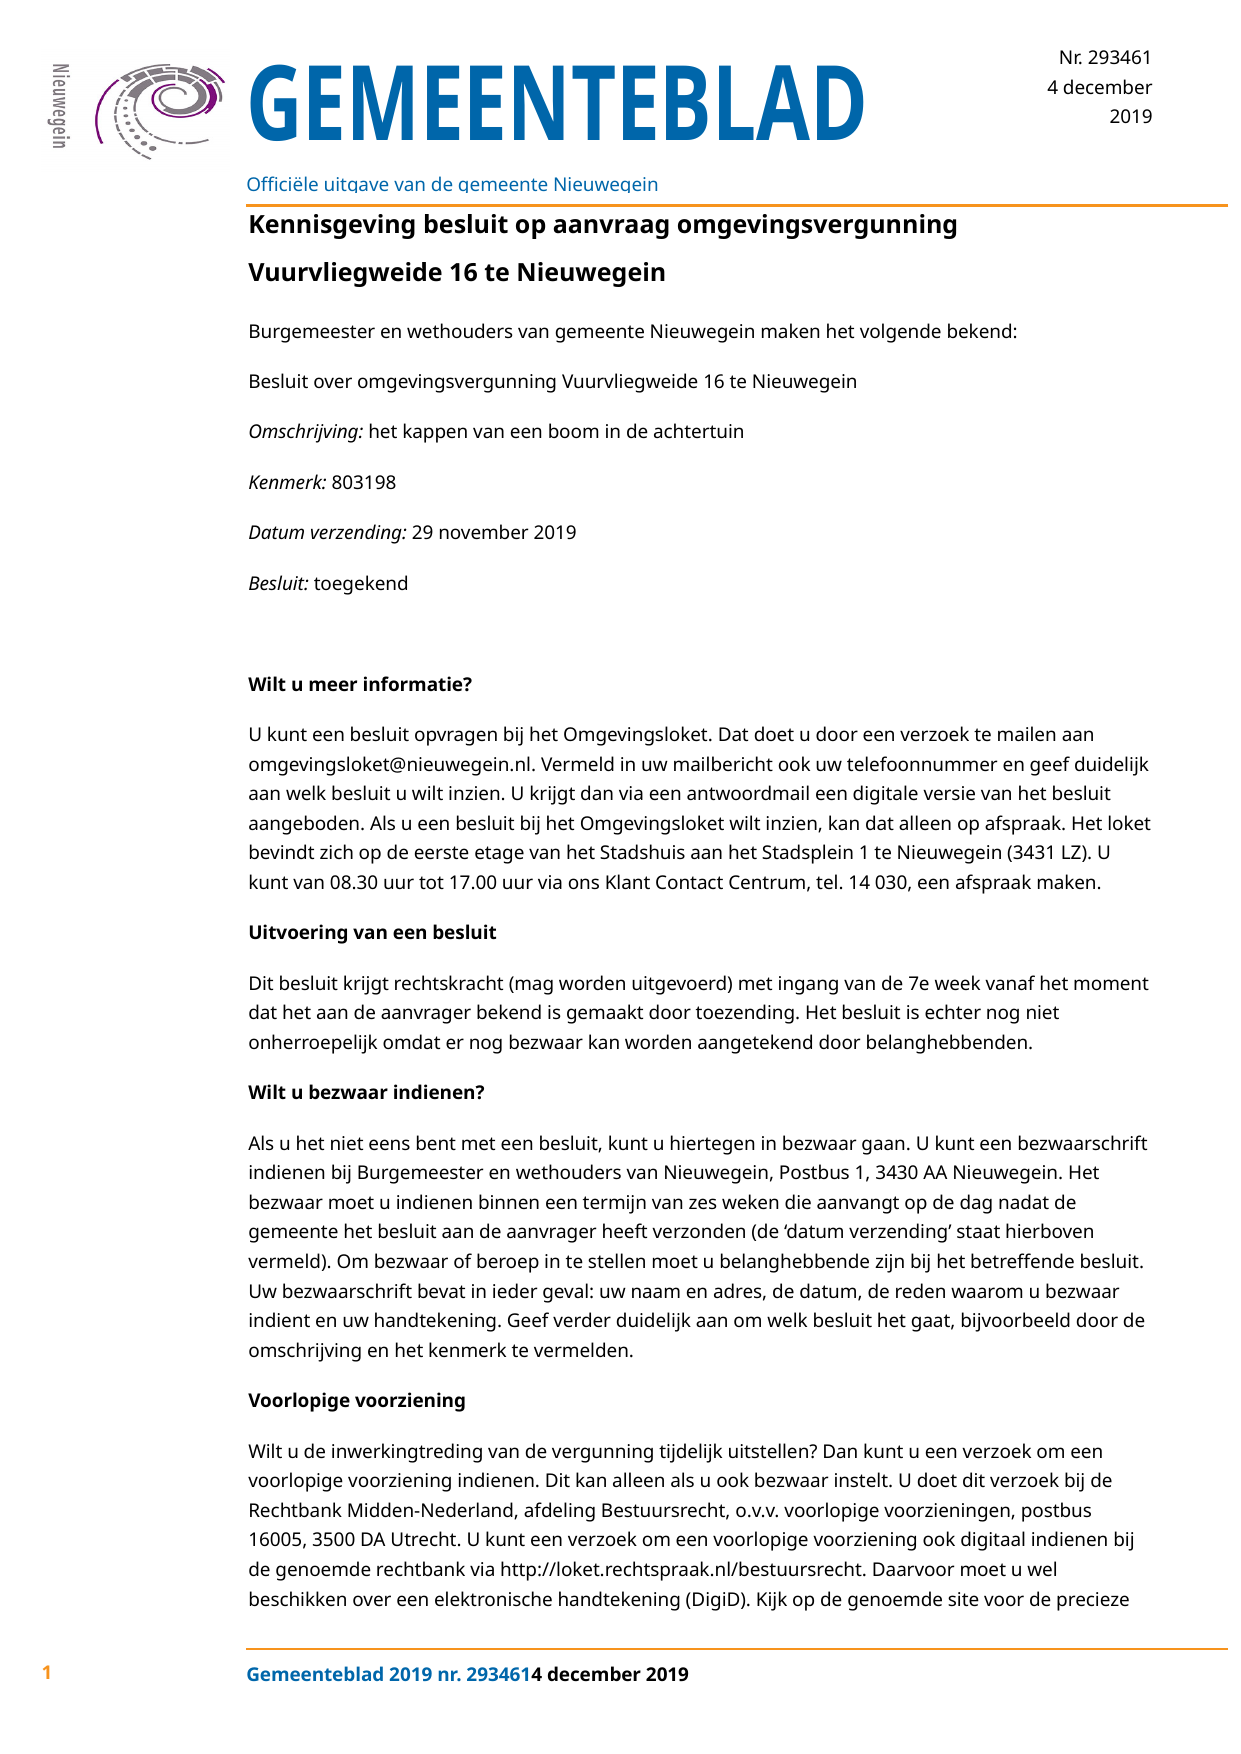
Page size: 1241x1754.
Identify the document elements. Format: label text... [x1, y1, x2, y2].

text Wilt u meer informatie? [248, 671, 1152, 697]
text Besluit: toegekend [248, 570, 1152, 596]
text Kennisgeving besluit op aanvraag omgevingsvergunning Vuurvliegweide 16 te Nieuwegein [248, 207, 1152, 288]
text Uitvoering van een besluit [248, 919, 1152, 945]
text Als u het niet eens bent met een besluit, kunt u hiertegen in bezwaar gaan. U kunt een bezwaarschrift indienen bij Burgemeester en wethouders van Nieuwegein, Postbus 1, 3430 AA Nieuwegein. Het bezwaar moet u indienen binnen een termijn van zes weken die aanvangt op de dag nadat de gemeente het besluit aan de aanvrager heeft verzonden (de ‘datum verzending’ staat hierboven vermeld). Om bezwaar of beroep in te stellen moet u belanghebbende zijn bij het betreffende besluit. Uw bezwaarschrift bevat in ieder geval: uw naam en adres, de datum, de reden waarom u bezwaar indient en uw handtekening. Geef verder duidelijk aan om welk besluit het gaat, bijvoorbeeld door de omschrijving en het kenmerk te vermelden. [248, 1130, 1152, 1363]
text Datum verzending: 29 november 2019 [248, 519, 1152, 545]
text Wilt u bezwaar indienen? [248, 1079, 1152, 1105]
text Burgemeester en wethouders van gemeente Nieuwegein maken het volgende bekend: [248, 318, 1152, 344]
picture [41, 47, 231, 172]
text Voorlopige voorziening [248, 1387, 1152, 1413]
text Dit besluit krijgt rechtskracht (mag worden uitgevoerd) met ingang van de 7e week vanaf het moment dat het aan de aanvrager bekend is gemaakt door toezending. Het besluit is echter nog niet onherroepelijk omdat er nog bezwaar kan worden aangetekend door belanghebbenden. [248, 970, 1152, 1055]
text Omschrijving: het kappen van een boom in de achtertuin [248, 419, 1152, 444]
text Besluit over omgevingsvergunning Vuurvliegweide 16 te Nieuwegein [248, 368, 1152, 394]
text Kenmerk: 803198 [248, 469, 1152, 495]
text Wilt u de inwerkingtreding van de vergunning tijdelijk uitstellen? Dan kunt u een verzoek om een voorlopige voorziening indienen. Dit kan alleen als u ook bezwaar instelt. U doet dit verzoek bij de Rechtbank Midden-Nederland, afdeling Bestuursrecht, o.v.v. voorlopige voorzieningen, postbus 16005, 3500 DA Utrecht. U kunt een verzoek om een voorlopige voorziening ook digitaal indienen bij de genoemde rechtbank via http://loket.rechtspraak.nl/bestuursrecht. Daarvoor moet u wel beschikken over een elektronische handtekening (DigiD). Kijk op de genoemde site voor de precieze [248, 1438, 1152, 1612]
text U kunt een besluit opvragen bij het Omgevingsloket. Dat doet u door een verzoek te mailen aan omgevingsloket@nieuwegein.nl. Vermeld in uw mailbericht ook uw telefoonnummer en geef duidelijk aan welk besluit u wilt inzien. U krijgt dan via een antwoordmail een digitale versie van het besluit aangeboden. Als u een besluit bij het Omgevingsloket wilt inzien, kan dat alleen op afspraak. Het loket bevindt zich op de eerste etage van het Stadshuis aan het Stadsplein 1 te Nieuwegein (3431 LZ). U kunt van 08.30 uur tot 17.00 uur via ons Klant Contact Centrum, tel. 14 030, een afspraak maken. [248, 721, 1152, 895]
